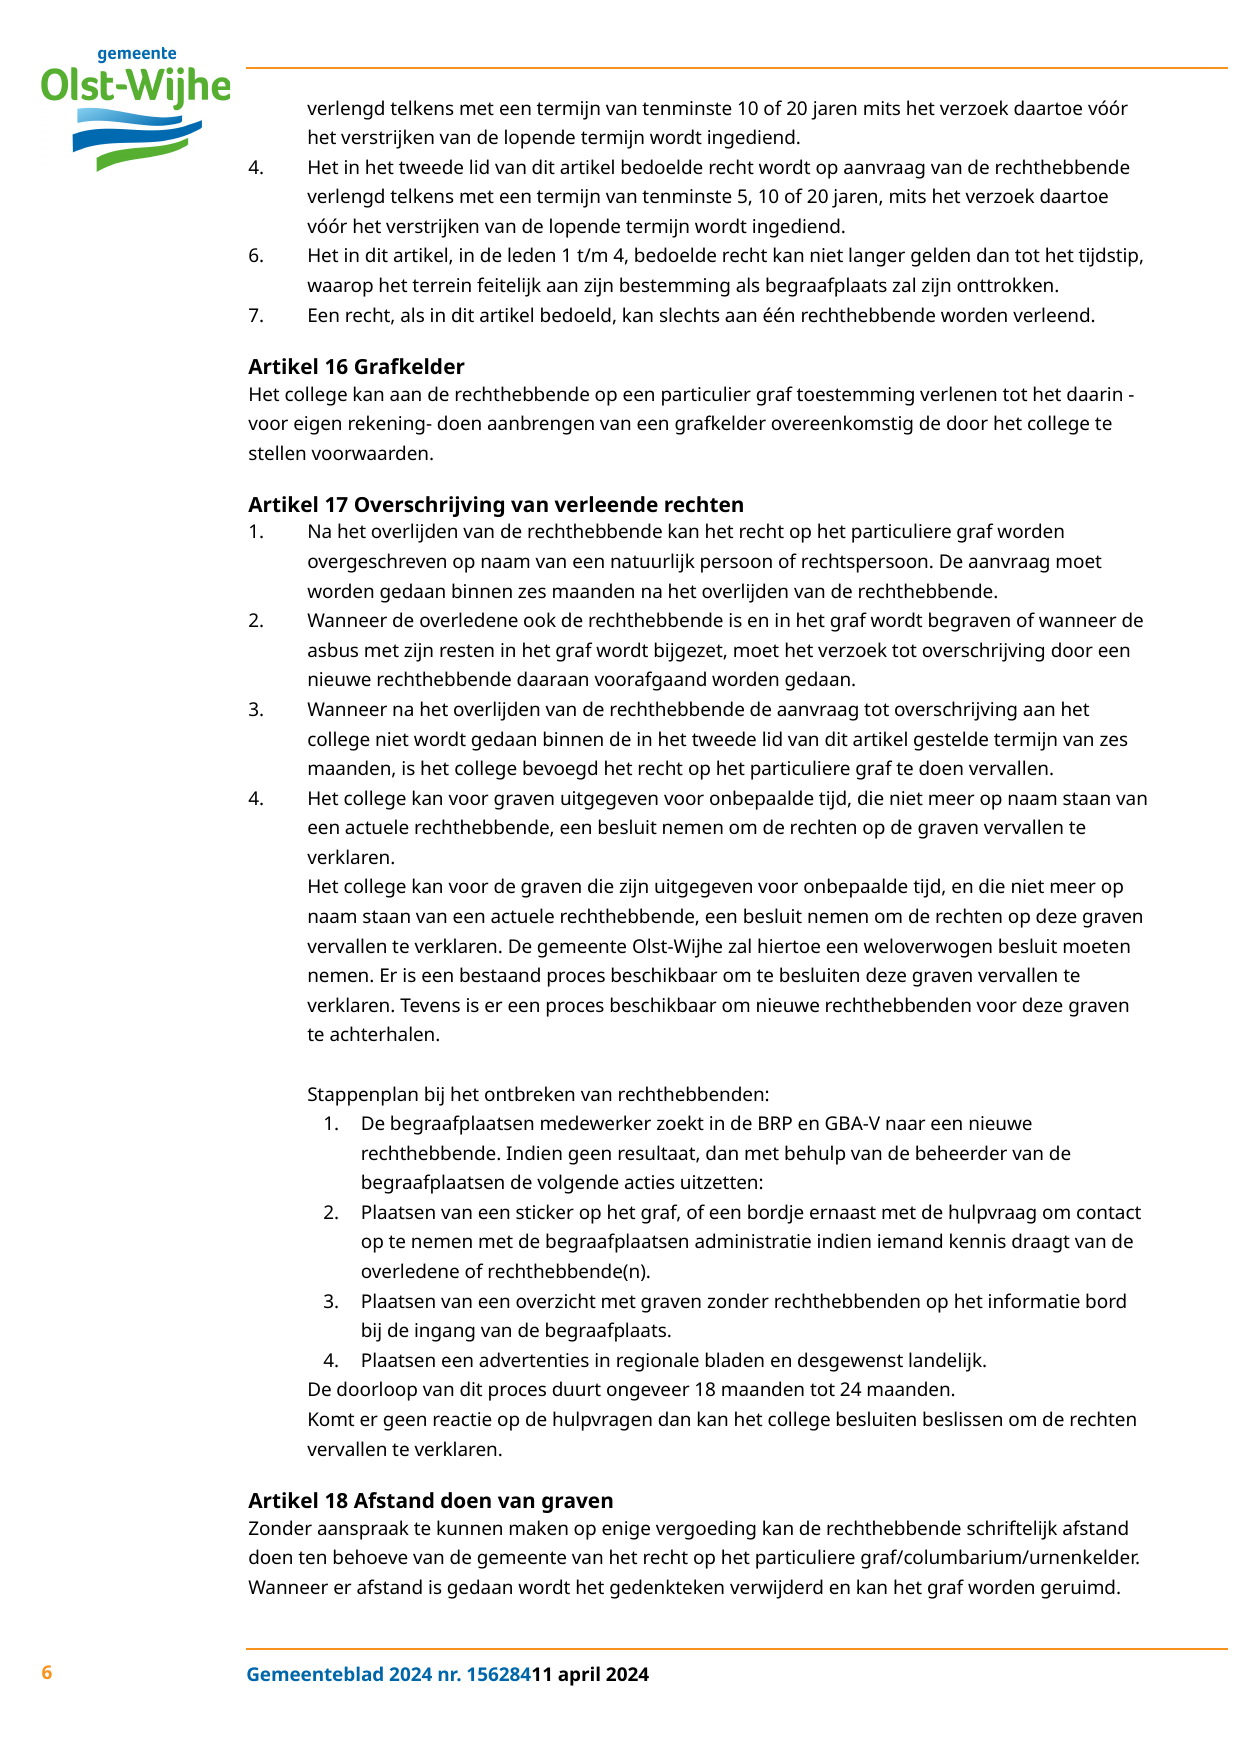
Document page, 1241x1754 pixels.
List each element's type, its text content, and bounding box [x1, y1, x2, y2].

list Plaatsen een advertenties in regionale bladen en desgewenst landelijk. [323, 1347, 1152, 1373]
list Wanneer na het overlijden van de rechthebbende de aanvraag tot overschrijving aan het college niet wordt gedaan binnen de in het tweede lid van dit artikel gestelde termijn van zes maanden, is het college bevoegd het recht op het particuliere graf te doen vervallen. [248, 696, 1152, 781]
text Het college kan aan de rechthebbende op een particulier graf toestemming verlenen tot het daarin -voor eigen rekening- doen aanbrengen van een grafkelder overeenkomstig de door het college te stellen voorwaarden. [248, 381, 1152, 466]
list Stappenplan bij het ontbreken van rechthebbenden: [248, 1081, 1152, 1107]
picture [41, 47, 231, 172]
text Artikel 18 Afstand doen van graven [248, 1486, 1152, 1515]
list Het college kan voor de graven die zijn uitgegeven voor onbepaalde tijd, en die niet meer op naam staan van een actuele rechthebbende, een besluit nemen om de rechten op deze graven vervallen te verklaren. De gemeente Olst-Wijhe zal hiertoe een weloverwogen besluit moeten nemen. Er is een bestaand proces beschikbaar om te besluiten deze graven vervallen te verklaren. Tevens is er een proces beschikbaar om nieuwe rechthebbenden voor deze graven te achterhalen. [248, 874, 1152, 1047]
list Komt er geen reactie op de hulpvragen dan kan het college besluiten beslissen om de rechten vervallen te verklaren. [248, 1406, 1152, 1462]
list verlengd telkens met een termijn van tenminste 10 of 20 jaren mits het verzoek daartoe vóór het verstrijken van de lopende termijn wordt ingediend. [248, 95, 1152, 150]
list Het college kan voor graven uitgegeven voor onbepaalde tijd, die niet meer op naam staan van een actuele rechthebbende, een besluit nemen om de rechten op de graven vervallen te verklaren. [248, 785, 1152, 870]
text Artikel 16 Grafkelder [248, 352, 1152, 381]
list Wanneer de overledene ook de rechthebbende is en in het graf wordt begraven of wanneer de asbus met zijn resten in het graf wordt bijgezet, moet het verzoek tot overschrijving door een nieuwe rechthebbende daaraan voorafgaand worden gedaan. [248, 607, 1152, 692]
list De doorloop van dit proces duurt ongeveer 18 maanden tot 24 maanden. [248, 1377, 1152, 1402]
text Artikel 17 Overschrijving van verleende rechten [248, 490, 1152, 519]
list Een recht, als in dit artikel bedoeld, kan slechts aan één rechthebbende worden verleend. [248, 302, 1152, 328]
list Plaatsen van een sticker op het graf, of een bordje ernaast met de hulpvraag om contact op te nemen met de begraafplaatsen administratie indien iemand kennis draagt van de overledene of rechthebbende(n). [323, 1199, 1152, 1284]
list Het in dit artikel, in de leden 1 t/m 4, bedoelde recht kan niet langer gelden dan tot het tijdstip, waarop het terrein feitelijk aan zijn bestemming als begraafplaats zal zijn onttrokken. [248, 243, 1152, 298]
list Plaatsen van een overzicht met graven zonder rechthebbenden op het informatie bord bij de ingang van de begraafplaats. [323, 1288, 1152, 1343]
list Het in het tweede lid van dit artikel bedoelde recht wordt op aanvraag van de rechthebbende verlengd telkens met een termijn van tenminste 5, 10 of 20 jaren, mits het verzoek daartoe vóór het verstrijken van de lopende termijn wordt ingediend. [248, 154, 1152, 239]
text Zonder aanspraak te kunnen maken op enige vergoeding kan de rechthebbende schriftelijk afstand doen ten behoeve van de gemeente van het recht op het particuliere graf/columbarium/urnenkelder. Wanneer er afstand is gedaan wordt het gedenkteken verwijderd en kan het graf worden geruimd. [248, 1515, 1152, 1599]
list De begraafplaatsen medewerker zoekt in de BRP en GBA-V naar een nieuwe rechthebbende. Indien geen resultaat, dan met behulp van de beheerder van de begraafplaatsen de volgende acties uitzetten: [323, 1110, 1152, 1195]
list Na het overlijden van de rechthebbende kan het recht op het particuliere graf worden overgeschreven op naam van een natuurlijk persoon of rechtspersoon. De aanvraag moet worden gedaan binnen zes maanden na het overlijden van de rechthebbende. [248, 519, 1152, 604]
